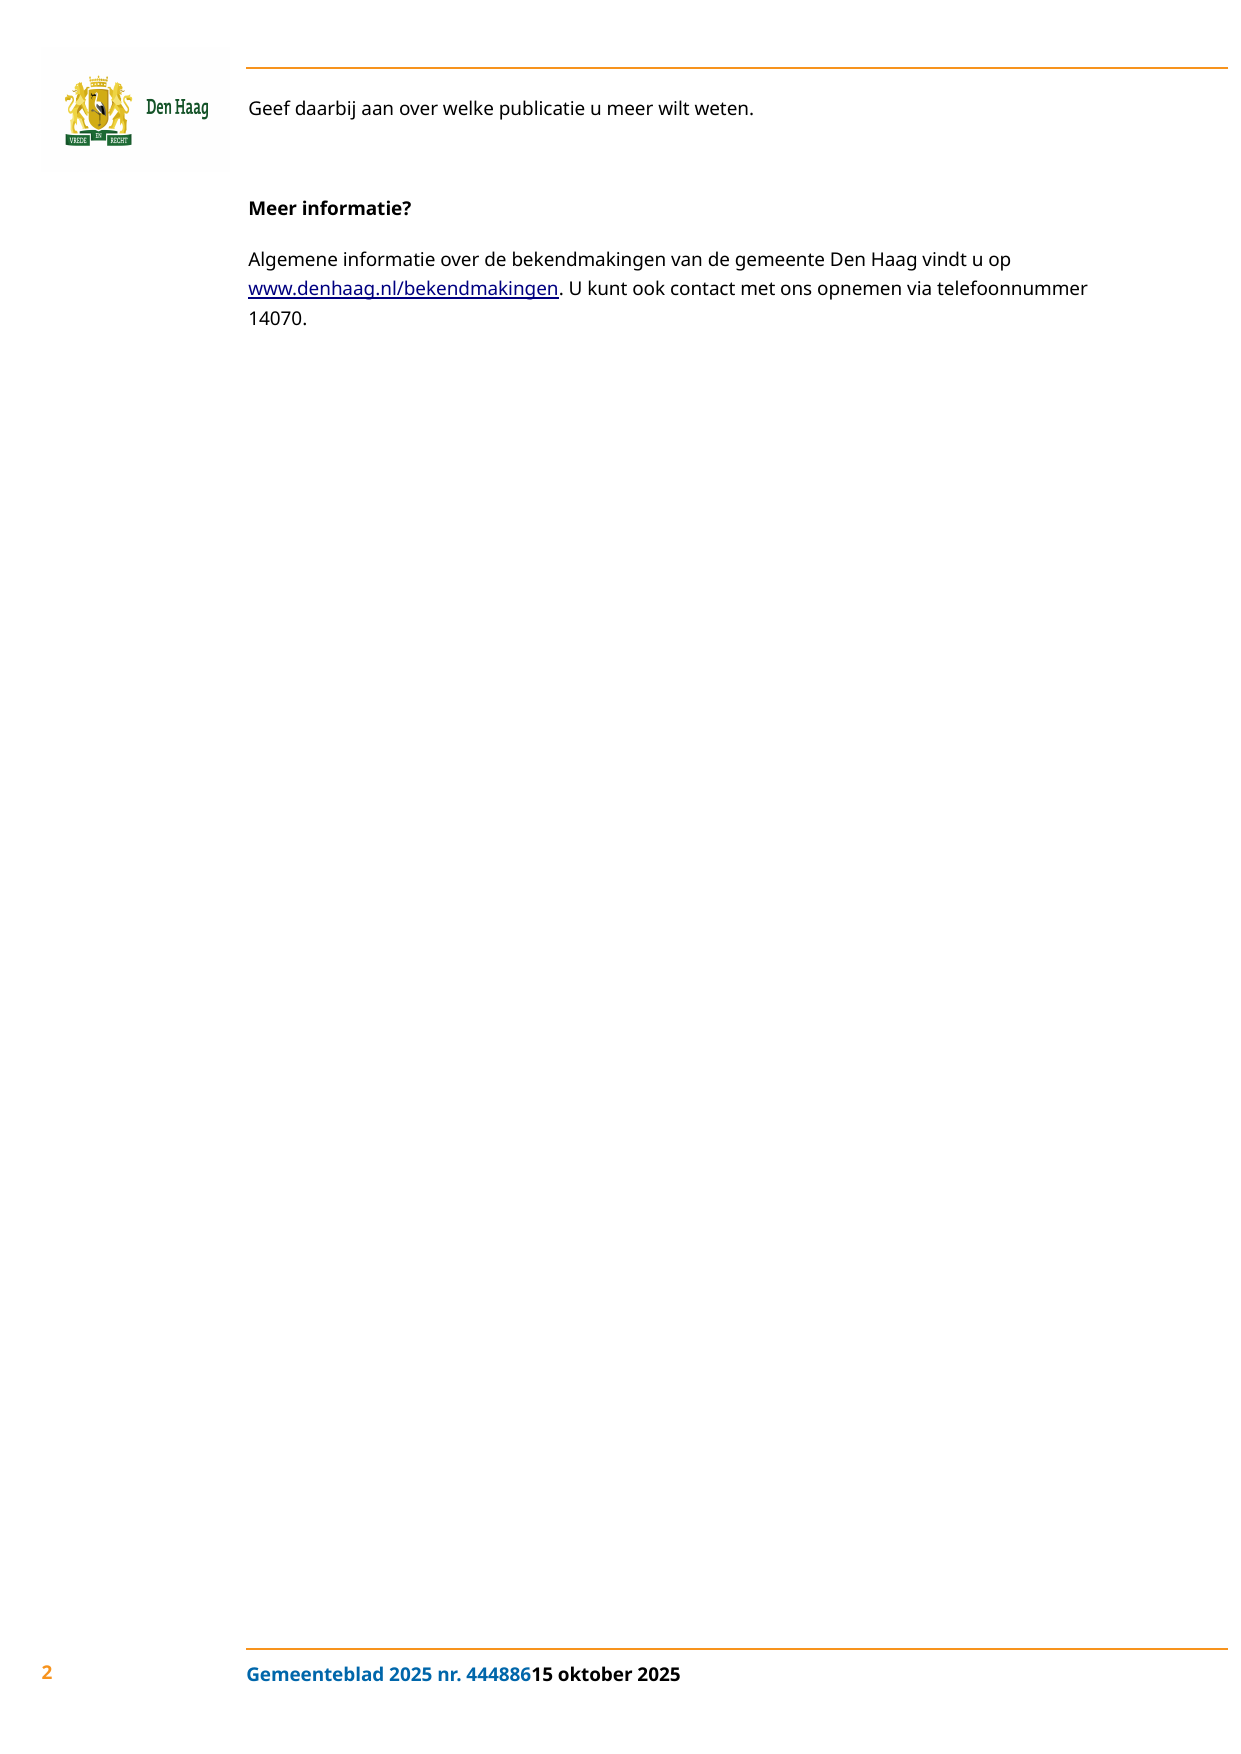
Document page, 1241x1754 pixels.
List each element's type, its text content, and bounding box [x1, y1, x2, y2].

text Geef daarbij aan over welke publicatie u meer wilt weten. [248, 95, 1152, 121]
text Algemene informatie over de bekendmakingen van de gemeente Den Haag vindt u op www.denhaag.nl/bekendmakingen. U kunt ook contact met ons opnemen via telefoonnummer 14070. [248, 246, 1152, 331]
text Meer informatie? [248, 196, 1152, 221]
picture [41, 47, 231, 172]
